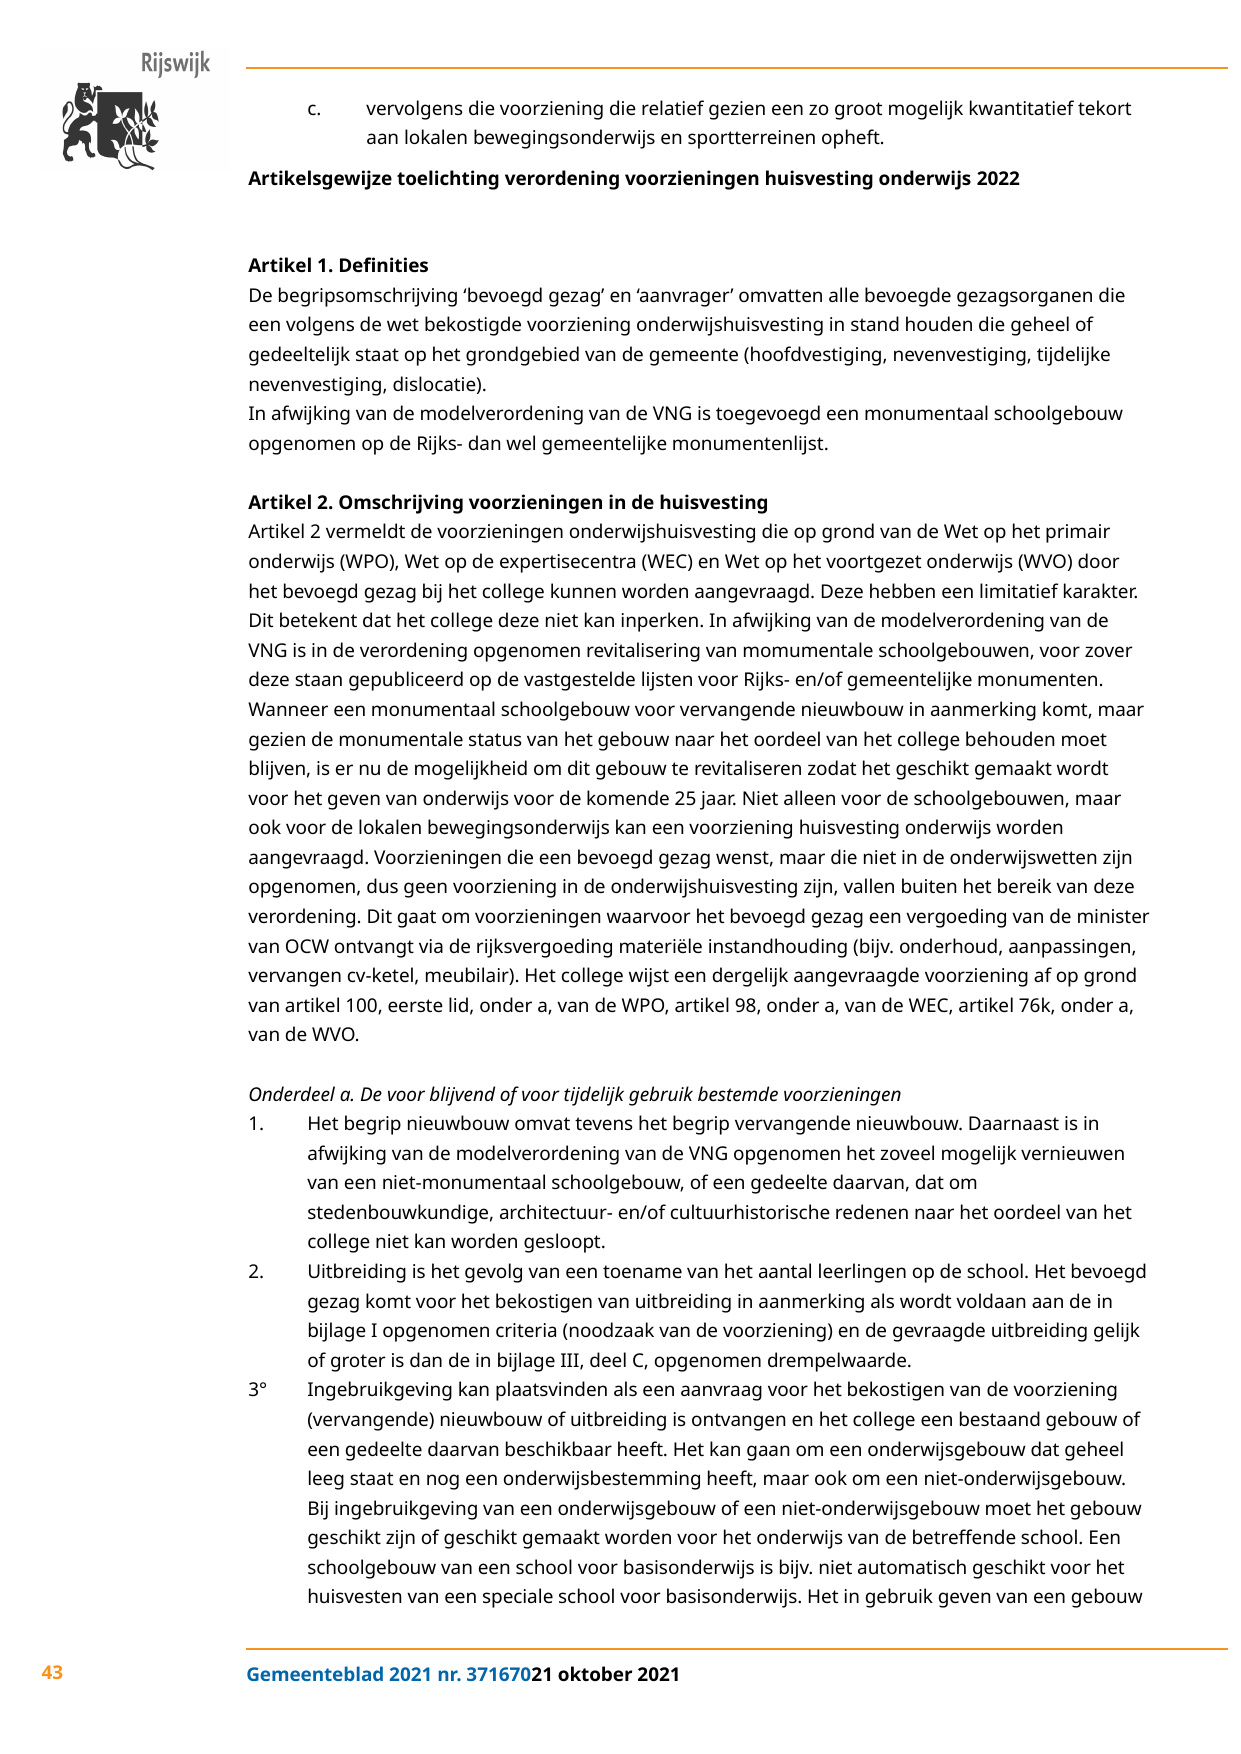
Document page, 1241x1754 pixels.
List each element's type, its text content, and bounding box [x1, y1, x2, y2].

list vervolgens die voorziening die relatief gezien een zo groot mogelijk kwantitatief tekort aan lokalen bewegingsonderwijs en sportterreinen opheft. [307, 95, 1152, 150]
text Artikel 2. Omschrijving voorzieningen in de huisvesting [248, 489, 1152, 515]
text Artikelsgewijze toelichting verordening voorzieningen huisvesting onderwijs 2022 [248, 154, 1152, 194]
list Uitbreiding is het gevolg van een toename van het aantal leerlingen op de school. Het bevoegd gezag komt voor het bekostigen van uitbreiding in aanmerking als wordt voldaan aan de in bijlage I opgenomen criteria (noodzaak van de voorziening) en de gevraagde uitbreiding gelijk of groter is dan de in bijlage III, deel C, opgenomen drempelwaarde. [248, 1258, 1152, 1373]
list Ingebruikgeving kan plaatsvinden als een aanvraag voor het bekostigen van de voorziening (vervangende) nieuwbouw of uitbreiding is ontvangen en het college een bestaand gebouw of een gedeelte daarvan beschikbaar heeft. Het kan gaan om een onderwijsgebouw dat geheel leeg staat en nog een onderwijsbestemming heeft, maar ook om een niet-onderwijsgebouw. Bij ingebruikgeving van een onderwijsgebouw of een niet-onderwijsgebouw moet het gebouw geschikt zijn of geschikt gemaakt worden voor het onderwijs van de betreffende school. Een schoolgebouw van een school voor basisonderwijs is bijv. niet automatisch geschikt voor het huisvesten van een speciale school voor basisonderwijs. Het in gebruik geven van een gebouw [248, 1377, 1152, 1609]
text Artikel 2 vermeldt de voorzieningen onderwijshuisvesting die op grond van de Wet op het primair onderwijs (WPO), Wet op de expertisecentra (WEC) en Wet op het voortgezet onderwijs (WVO) door het bevoegd gezag bij het college kunnen worden aangevraagd. Deze hebben een limitatief karakter. Dit betekent dat het college deze niet kan inperken. In afwijking van de modelverordening van de VNG is in de verordening opgenomen revitalisering van momumentale schoolgebouwen, voor zover deze staan gepubliceerd op de vastgestelde lijsten voor Rijks- en/of gemeentelijke monumenten. Wanneer een monumentaal schoolgebouw voor vervangende nieuwbouw in aanmerking komt, maar gezien de monumentale status van het gebouw naar het oordeel van het college behouden moet blijven, is er nu de mogelijkheid om dit gebouw te revitaliseren zodat het geschikt gemaakt wordt voor het geven van onderwijs voor de komende 25 jaar. Niet alleen voor de schoolgebouwen, maar ook voor de lokalen bewegingsonderwijs kan een voorziening huisvesting onderwijs worden aangevraagd. Voorzieningen die een bevoegd gezag wenst, maar die niet in de onderwijswetten zijn opgenomen, dus geen voorziening in de onderwijshuisvesting zijn, vallen buiten het bereik van deze verordening. Dit gaat om voorzieningen waarvoor het bevoegd gezag een vergoeding van de minister van OCW ontvangt via de rijksvergoeding materiële instandhouding (bijv. onderhoud, aanpassingen, vervangen cv-ketel, meubilair). Het college wijst een dergelijk aangevraagde voorziening af op grond van artikel 100, eerste lid, onder a, van de WPO, artikel 98, onder a, van de WEC, artikel 76k, onder a, van de WVO. [248, 519, 1152, 1047]
text Artikel 1. Definities [248, 252, 1152, 278]
list Het begrip nieuwbouw omvat tevens het begrip vervangende nieuwbouw. Daarnaast is in afwijking van de modelverordening van de VNG opgenomen het zoveel mogelijk vernieuwen van een niet-monumentaal schoolgebouw, of een gedeelte daarvan, dat om stedenbouwkundige, architectuur- en/of cultuurhistorische redenen naar het oordeel van het college niet kan worden gesloopt. [248, 1110, 1152, 1254]
text Onderdeel a. De voor blijvend of voor tijdelijk gebruik bestemde voorzieningen [248, 1081, 1152, 1106]
picture [41, 47, 231, 172]
text In afwijking van de modelverordening van de VNG is toegevoegd een monumentaal schoolgebouw opgenomen op de Rijks- dan wel gemeentelijke monumentenlijst. [248, 400, 1152, 456]
text De begripsomschrijving ‘bevoegd gezag’ en ‘aanvrager’ omvatten alle bevoegde gezagsorganen die een volgens de wet bekostigde voorziening onderwijshuisvesting in stand houden die geheel of gedeeltelijk staat op het grondgebied van de gemeente (hoofdvestiging, nevenvestiging, tijdelijke nevenvestiging, dislocatie). [248, 282, 1152, 396]
